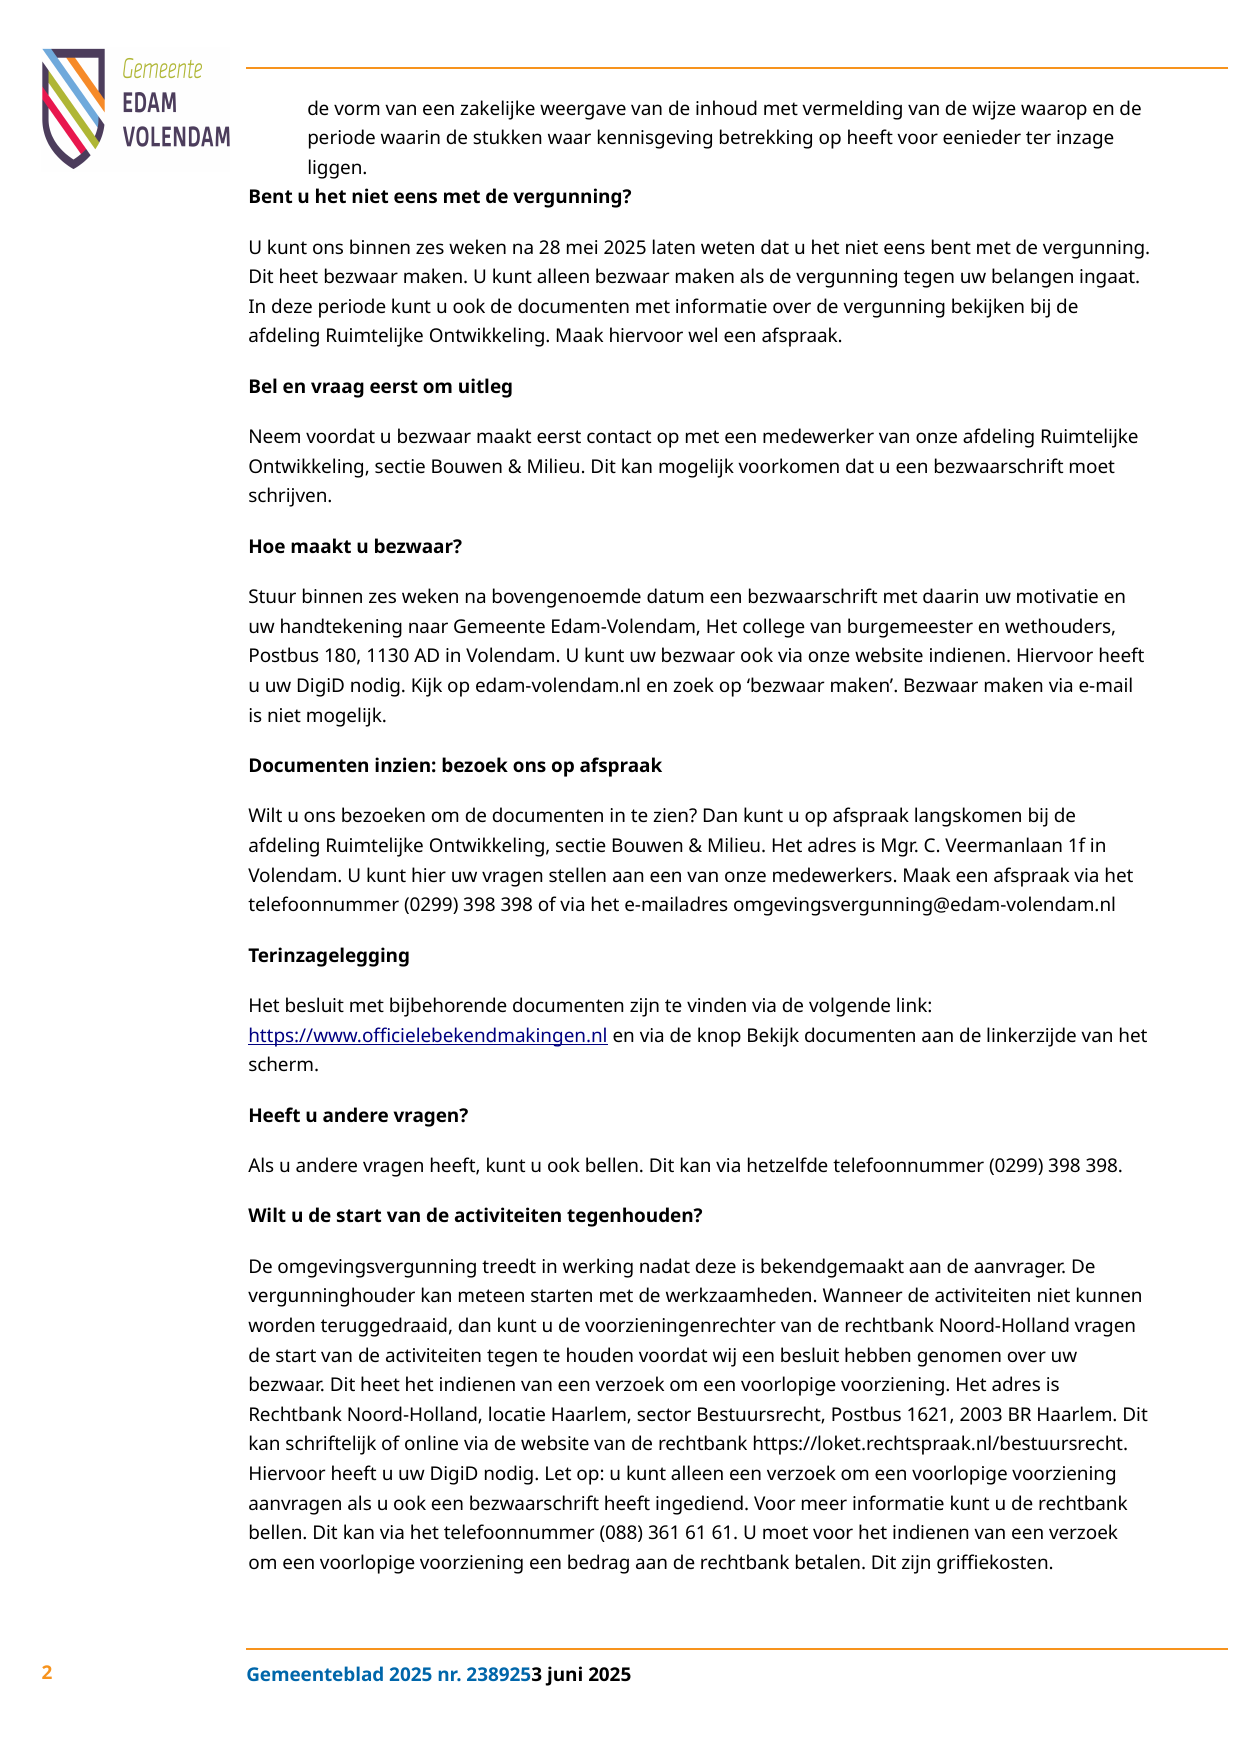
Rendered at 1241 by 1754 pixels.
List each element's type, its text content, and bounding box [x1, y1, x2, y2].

text Als u andere vragen heeft, kunt u ook bellen. Dit kan via hetzelfde telefoonnummer (0299) 398 398. [248, 1152, 1152, 1178]
text Documenten inzien: bezoek ons op afspraak [248, 752, 1152, 778]
text U kunt ons binnen zes weken na 28 mei 2025 laten weten dat u het niet eens bent met de vergunning. Dit heet bezwaar maken. U kunt alleen bezwaar maken als de vergunning tegen uw belangen ingaat. In deze periode kunt u ook de documenten met informatie over de vergunning bekijken bij de afdeling Ruimtelijke Ontwikkeling. Maak hiervoor wel een afspraak. [248, 234, 1152, 348]
text Terinzagelegging [248, 942, 1152, 968]
text Bent u het niet eens met de vergunning? [248, 183, 1152, 209]
text Bel en vraag eerst om uitleg [248, 373, 1152, 399]
text Stuur binnen zes weken na bovengenoemde datum een bezwaarschrift met daarin uw motivatie en uw handtekening naar Gemeente Edam-Volendam, Het college van burgemeester en wethouders, Postbus 180, 1130 AD in Volendam. U kunt uw bezwaar ook via onze website indienen. Hiervoor heeft u uw DigiD nodig. Kijk op edam-volendam.nl en zoek op ‘bezwaar maken’. Bezwaar maken via e-mail is niet mogelijk. [248, 583, 1152, 728]
text De omgevingsvergunning treedt in werking nadat deze is bekendgemaakt aan de aanvrager. De vergunninghouder kan meteen starten met de werkzaamheden. Wanneer de activiteiten niet kunnen worden teruggedraaid, dan kunt u de voorzieningenrechter van de rechtbank Noord-Holland vragen de start van de activiteiten tegen te houden voordat wij een besluit hebben genomen over uw bezwaar. Dit heet het indienen van een verzoek om een voorlopige voorziening. Het adres is Rechtbank Noord-Holland, locatie Haarlem, sector Bestuursrecht, Postbus 1621, 2003 BR Haarlem. Dit kan schriftelijk of online via de website van de rechtbank https://loket.rechtspraak.nl/bestuursrecht. Hiervoor heeft u uw DigiD nodig. Let op: u kunt alleen een verzoek om een voorlopige voorziening aanvragen als u ook een bezwaarschrift heeft ingediend. Voor meer informatie kunt u de rechtbank bellen. Dit kan via het telefoonnummer (088) 361 61 61. U moet voor het indienen van een verzoek om een voorlopige voorziening een bedrag aan de rechtbank betalen. Dit zijn griffiekosten. [248, 1253, 1152, 1575]
text Wilt u ons bezoeken om de documenten in te zien? Dan kunt u op afspraak langskomen bij de afdeling Ruimtelijke Ontwikkeling, sectie Bouwen & Milieu. Het adres is Mgr. C. Veermanlaan 1f in Volendam. U kunt hier uw vragen stellen aan een van onze medewerkers. Maak een afspraak via het telefoonnummer (0299) 398 398 of via het e-mailadres omgevingsvergunning@edam-volendam.nl [248, 803, 1152, 917]
text Heeft u andere vragen? [248, 1102, 1152, 1128]
picture [41, 47, 231, 172]
text Hoe maakt u bezwaar? [248, 533, 1152, 559]
text Neem voordat u bezwaar maakt eerst contact op met een medewerker van onze afdeling Ruimtelijke Ontwikkeling, sectie Bouwen & Milieu. Dit kan mogelijk voorkomen dat u een bezwaarschrift moet schrijven. [248, 423, 1152, 508]
text Het besluit met bijbehorende documenten zijn te vinden via de volgende link: https://www.officielebekendmakingen.nl en via de knop Bekijk documenten aan de linkerzijde van het scherm. [248, 992, 1152, 1077]
text Wilt u de start van de activiteiten tegenhouden? [248, 1203, 1152, 1228]
list de vorm van een zakelijke weergave van de inhoud met vermelding van de wijze waarop en de periode waarin de stukken waar kennisgeving betrekking op heeft voor eenieder ter inzage liggen. [248, 95, 1152, 180]
